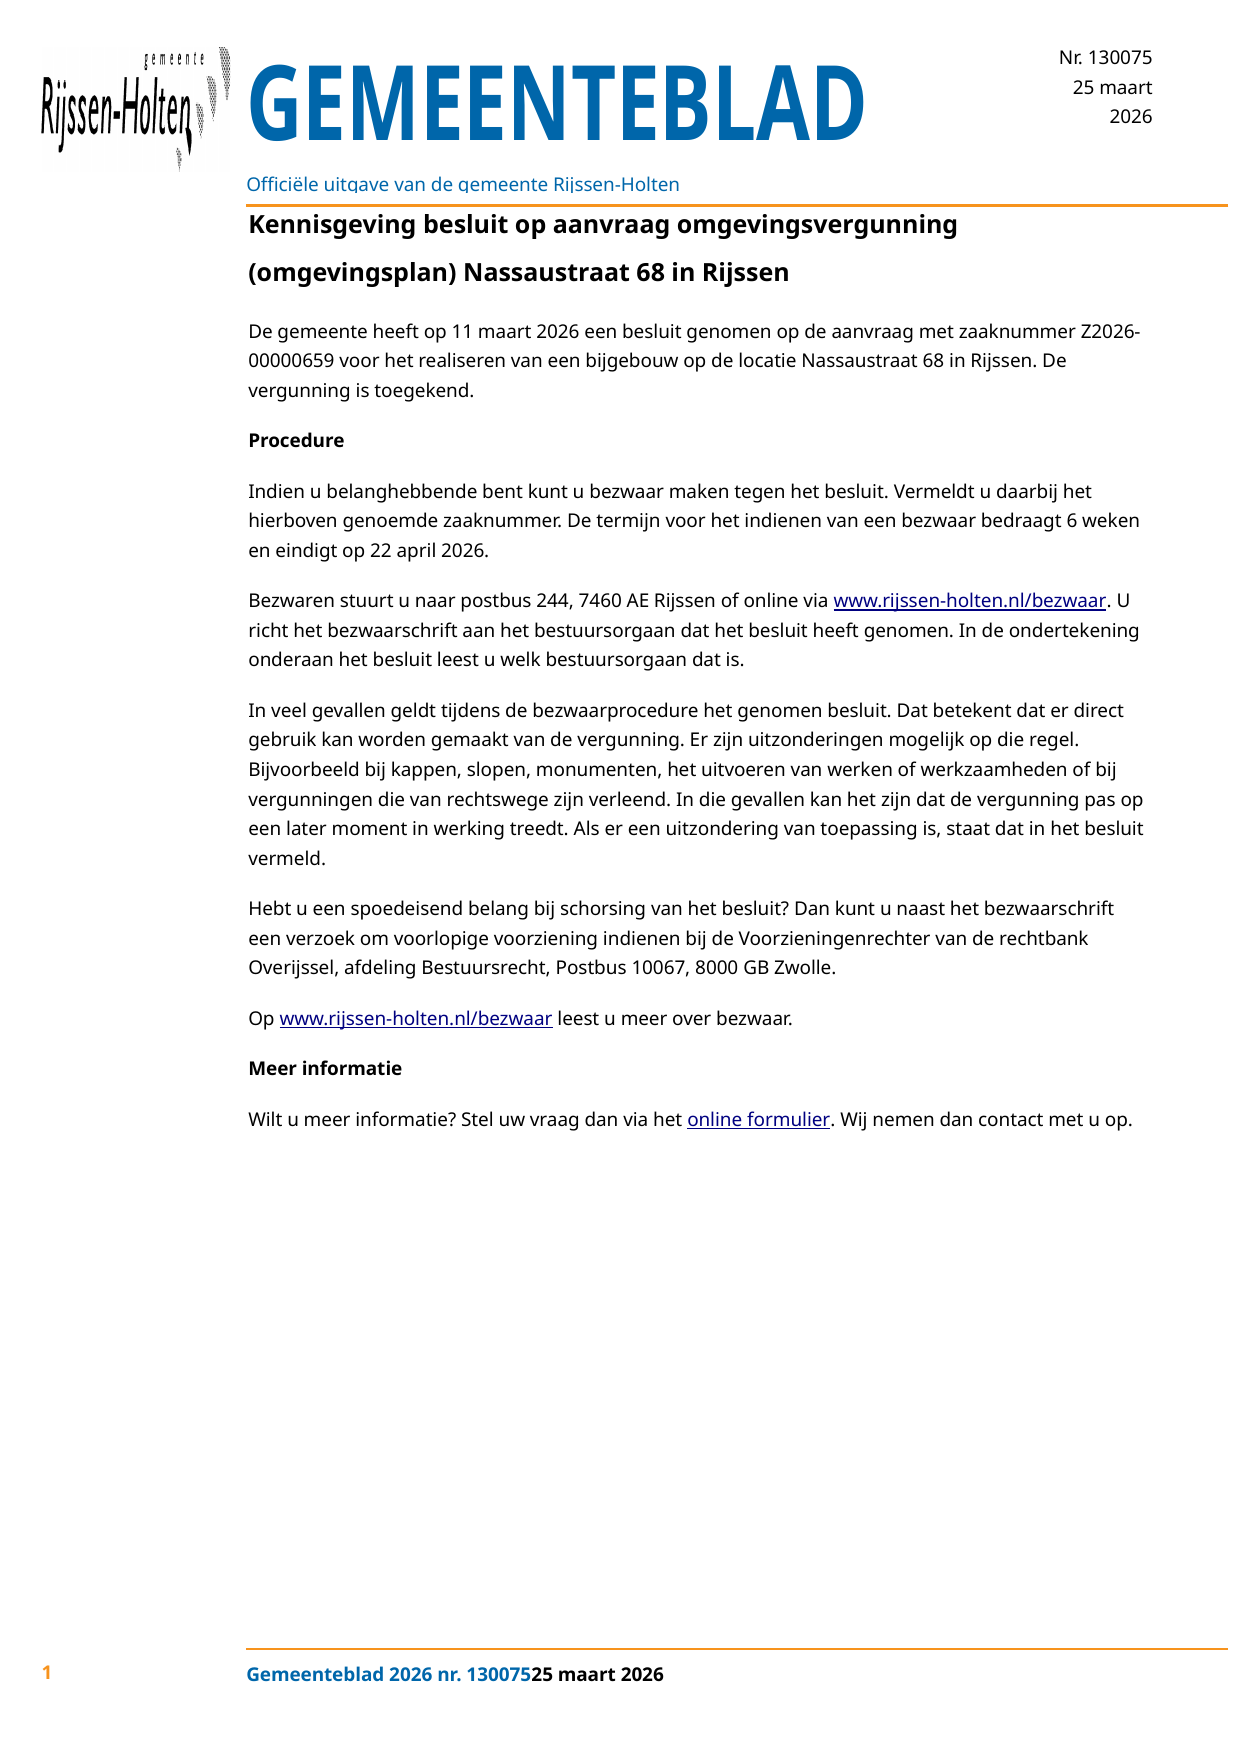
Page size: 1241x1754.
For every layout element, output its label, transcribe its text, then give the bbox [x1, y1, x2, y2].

text Meer informatie [248, 1055, 1152, 1081]
text Bezwaren stuurt u naar postbus 244, 7460 AE Rijssen of online via www.rijssen-holten.nl/bezwaar. U richt het bezwaarschrift aan het bestuursorgaan dat het besluit heeft genomen. In de ondertekening onderaan het besluit leest u welk bestuursorgaan dat is. [248, 587, 1152, 672]
text Indien u belanghebbende bent kunt u bezwaar maken tegen het besluit. Vermeldt u daarbij het hierboven genoemde zaaknummer. De termijn voor het indienen van een bezwaar bedraagt 6 weken en eindigt op 22 april 2026. [248, 478, 1152, 563]
text Hebt u een spoedeisend belang bij schorsing van het besluit? Dan kunt u naast het bezwaarschrift een verzoek om voorlopige voorziening indienen bij de Voorzieningenrechter van de rechtbank Overijssel, afdeling Bestuursrecht, Postbus 10067, 8000 GB Zwolle. [248, 895, 1152, 980]
text Kennisgeving besluit op aanvraag omgevingsvergunning (omgevingsplan) Nassaustraat 68 in Rijssen [248, 207, 1152, 288]
text Wilt u meer informatie? Stel uw vraag dan via het online formulier. Wij nemen dan contact met u op. [248, 1106, 1152, 1132]
text In veel gevallen geldt tijdens de bezwaarprocedure het genomen besluit. Dat betekent dat er direct gebruik kan worden gemaakt van de vergunning. Er zijn uitzonderingen mogelijk op die regel. Bijvoorbeeld bij kappen, slopen, monumenten, het uitvoeren van werken of werkzaamheden of bij vergunningen die van rechtswege zijn verleend. In die gevallen kan het zijn dat de vergunning pas op een later moment in werking treedt. Als er een uitzondering van toepassing is, staat dat in het besluit vermeld. [248, 697, 1152, 871]
picture [41, 47, 231, 172]
text De gemeente heeft op 11 maart 2026 een besluit genomen op de aanvraag met zaaknummer Z2026-00000659 voor het realiseren van een bijgebouw op de locatie Nassaustraat 68 in Rijssen. De vergunning is toegekend. [248, 318, 1152, 403]
text Procedure [248, 427, 1152, 453]
text Op www.rijssen-holten.nl/bezwaar leest u meer over bezwaar. [248, 1005, 1152, 1031]
